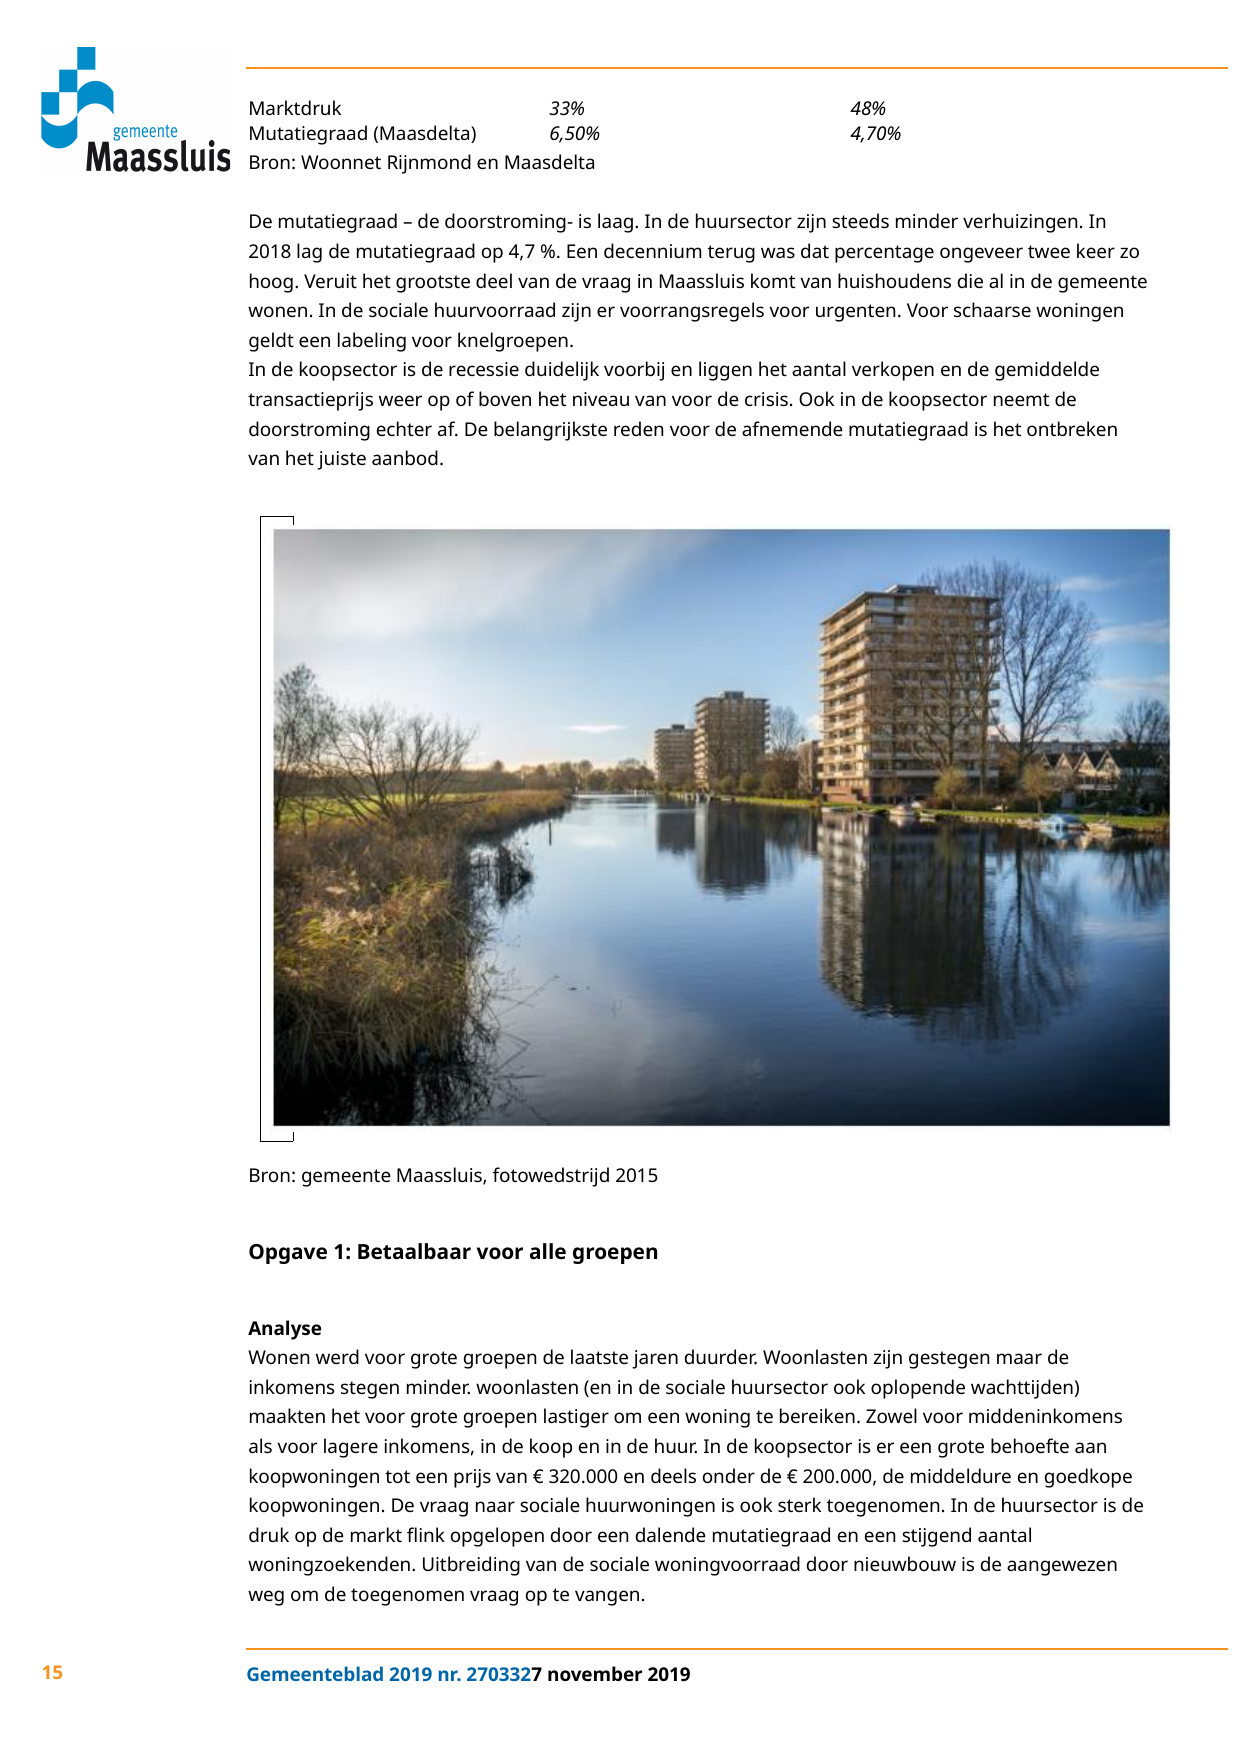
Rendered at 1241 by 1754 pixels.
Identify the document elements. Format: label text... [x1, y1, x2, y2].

text Wonen werd voor grote groepen de laatste jaren duurder. Woonlasten zijn gestegen maar de inkomens stegen minder. woonlasten (en in de sociale huursector ook oplopende wachttijden) maakten het voor grote groepen lastiger om een woning te bereiken. Zowel voor middeninkomens als voor lagere inkomens, in de koop en in de huur. In de koopsector is er een grote behoefte aan koopwoningen tot een prijs van € 320.000 en deels onder de € 200.000, de middeldure en goedkope koopwoningen. De vraag naar sociale huurwoningen is ook sterk toegenomen. In de huursector is de druk op de markt flink opgelopen door een dalende mutatiegraad en een stijgend aantal woningzoekenden. Uitbreiding van de sociale woningvoorraad door nieuwbouw is de aangewezen weg om de toegenomen vraag op te vangen. [248, 1344, 1152, 1607]
text Analyse [248, 1315, 1152, 1341]
table_cell 6,50% [549, 121, 850, 146]
text Bron: gemeente Maassluis, fotowedstrijd 2015 [248, 1162, 1152, 1188]
text De mutatiegraad – de doorstroming- is laag. In de huursector zijn steeds minder verhuizingen. In 2018 lag de mutatiegraad op 4,7 %. Een decennium terug was dat percentage ongeveer twee keer zo hoog. Veruit het grootste deel van de vraag in Maassluis komt van huishoudens die al in de gemeente wonen. In de sociale huurvoorraad zijn er voorrangsregels voor urgenten. Voor schaarse woningen geldt een labeling voor knelgroepen. [248, 209, 1152, 353]
table_cell 48% [850, 95, 1152, 121]
picture [41, 47, 231, 172]
text Opgave 1: Betaalbaar voor alle groepen [248, 1237, 1152, 1266]
table_cell Marktdruk [248, 95, 549, 121]
picture [268, 525, 1173, 1132]
table_cell Mutatiegraad (Maasdelta) [248, 121, 549, 146]
table_cell 4,70% [850, 121, 1152, 146]
picture [41, 47, 77, 92]
text Bron: Woonnet Rijnmond en Maasdelta [248, 149, 1152, 175]
text In de koopsector is de recessie duidelijk voorbij en liggen het aantal verkopen en de gemiddelde transactieprijs weer op of boven het niveau van voor de crisis. Ook in de koopsector neemt de doorstroming echter af. De belangrijkste reden voor de afnemende mutatiegraad is het ontbreken van het juiste aanbod. [248, 357, 1152, 471]
table_cell 33% [549, 95, 850, 121]
